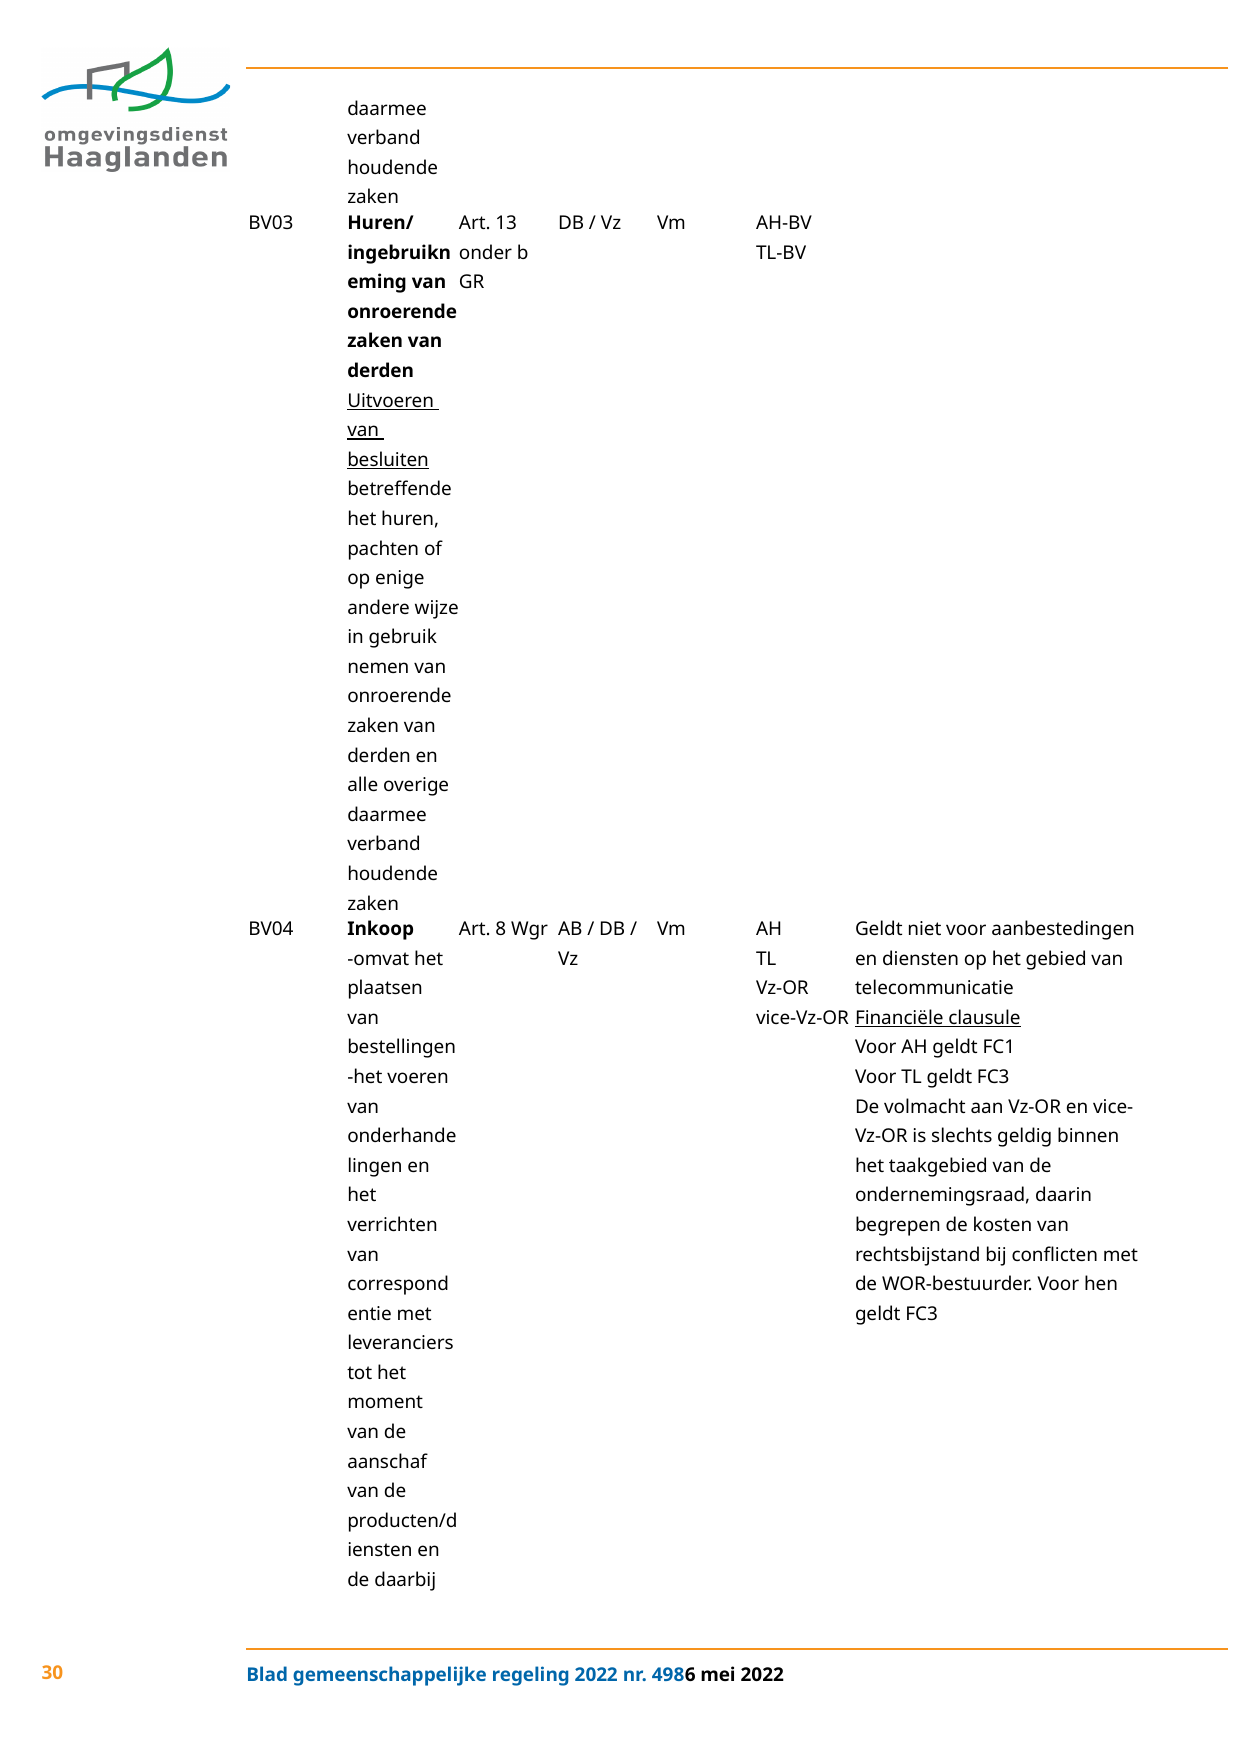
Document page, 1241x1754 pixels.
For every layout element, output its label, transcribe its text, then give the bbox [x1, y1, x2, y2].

table_cell BV03 [248, 209, 347, 915]
table_cell [954, 95, 1152, 209]
picture [41, 47, 231, 172]
table_cell BV04 [248, 915, 347, 1592]
table_cell [558, 95, 657, 209]
table_cell Inkoop -omvat het plaatsen van bestellingen -het voeren van onderhandelingen en het verrichten van correspondentie met leveranciers tot het moment van de aanschaf van de producten/diensten en de daarbij [347, 915, 459, 1592]
table_cell Art. 13 onder b GR [459, 209, 558, 915]
table_cell [954, 209, 1152, 915]
table_cell Geldt niet voor aanbestedingen en diensten op het gebied van telecommunicatie Financiële clausule Voor AH geldt FC1 Voor TL geldt FC3 De volmacht aan Vz-OR en vice-Vz-OR is slechts geldig binnen het taakgebied van de ondernemingsraad, daarin begrepen de kosten van rechtsbijstand bij conflicten met de WOR-bestuurder. Voor hen geldt FC3 [855, 915, 1152, 1592]
table_cell AB / DB / Vz [558, 915, 657, 1592]
table_cell [459, 95, 558, 209]
table_cell daarmee verband houdende zaken [347, 95, 459, 209]
table_cell AH-BV TL-BV [756, 209, 855, 915]
table_cell Vm [657, 209, 756, 915]
table_cell [756, 95, 855, 209]
table_cell DB / Vz [558, 209, 657, 915]
table_cell [855, 209, 954, 915]
table_cell Huren/ingebruikneming van onroerende zaken van derden Uitvoeren van besluiten betreffende het huren, pachten of op enige andere wijze in gebruik nemen van onroerende zaken van derden en alle overige daarmee verband houdende zaken [347, 209, 459, 915]
table_cell [855, 95, 954, 209]
table_cell Vm [657, 915, 756, 1592]
table_cell [657, 95, 756, 209]
table_cell [248, 95, 347, 209]
table_cell Art. 8 Wgr [459, 915, 558, 1592]
table_cell AH TL Vz-OR vice-Vz-OR [756, 915, 855, 1592]
